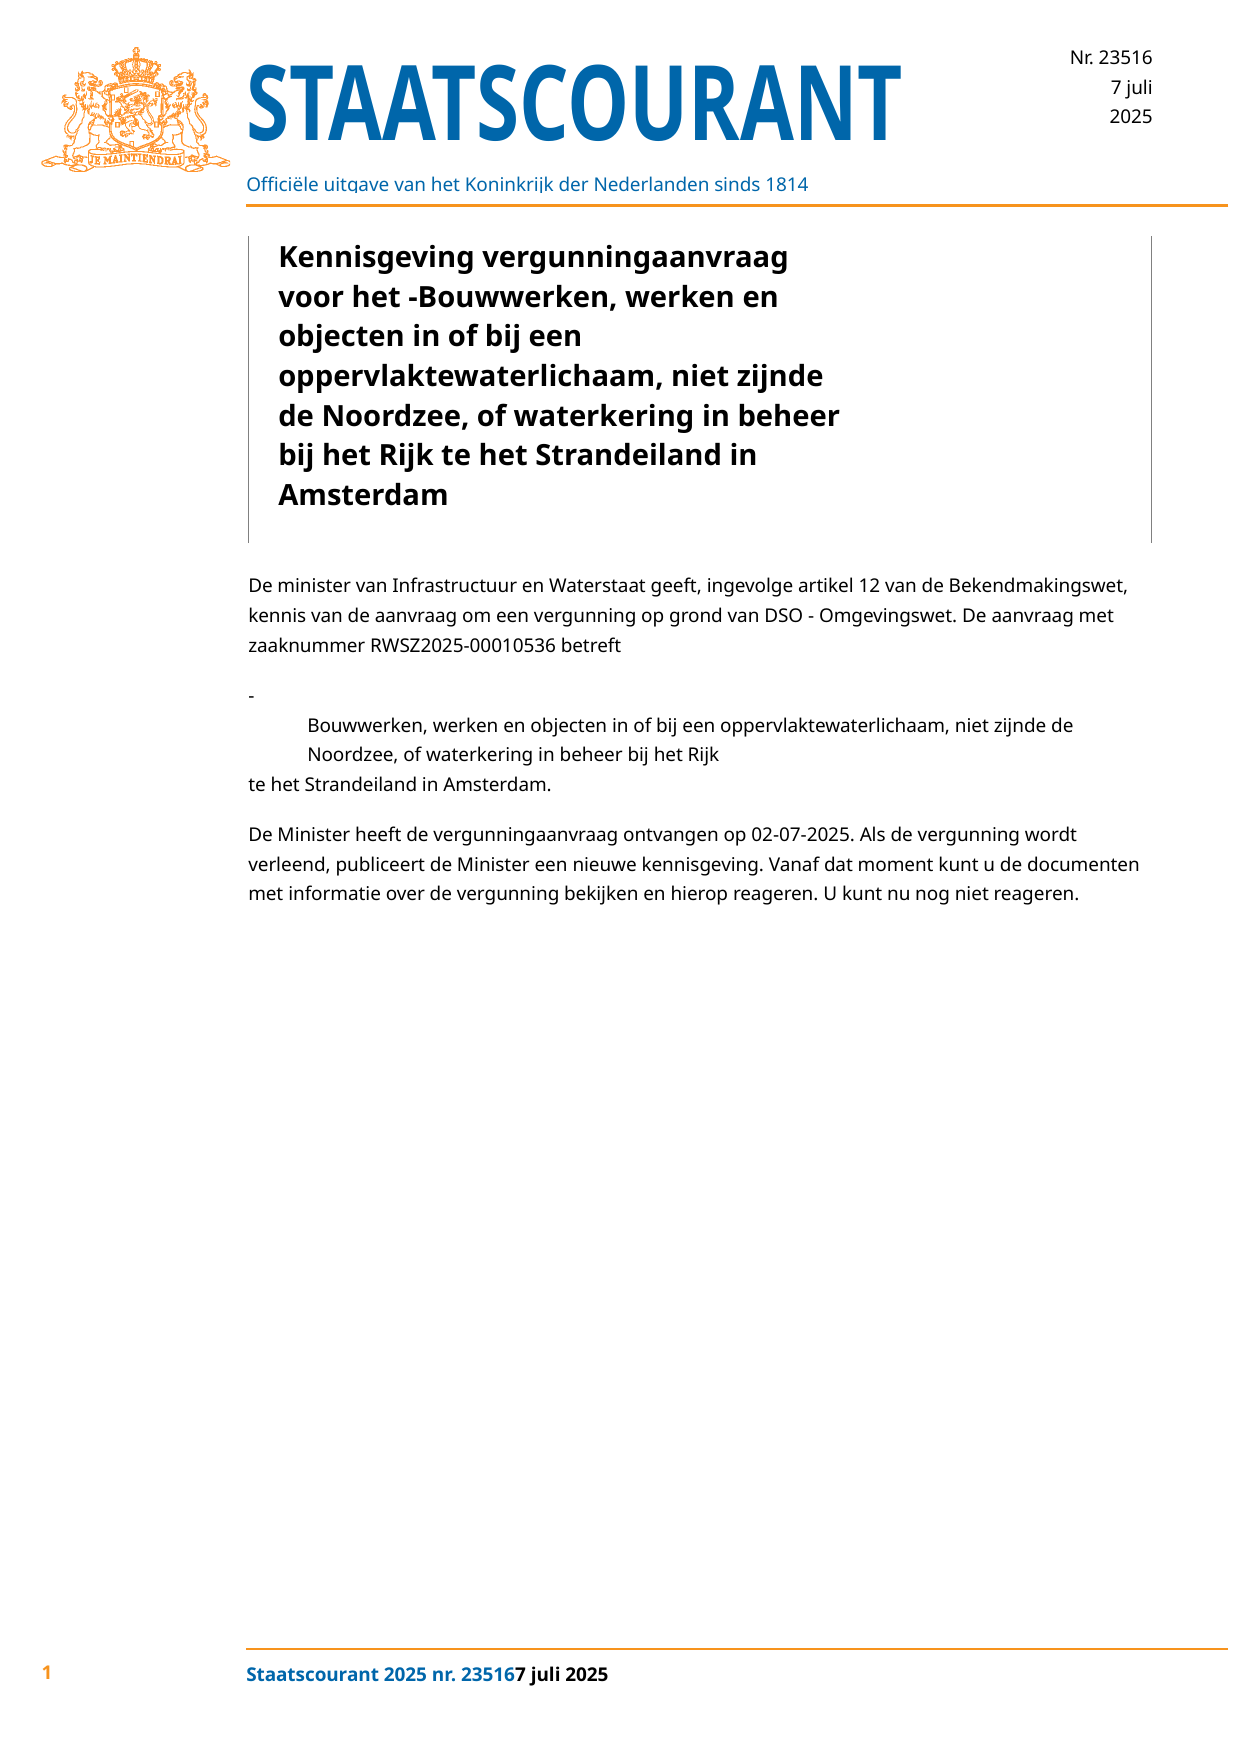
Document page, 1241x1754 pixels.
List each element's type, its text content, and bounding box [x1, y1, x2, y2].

picture [912, 236, 1090, 414]
text te het Strandeiland in Amsterdam. [248, 771, 1152, 797]
table_header Kennisgeving vergunningaanvraag voor het -Bouwwerken, werken en objecten in of bij een oppervlaktewaterlichaam, niet zijnde de Noordzee, of waterkering in beheer bij het Rijk te het Strandeiland in Amsterdam [249, 236, 850, 543]
table_header [1090, 236, 1151, 413]
picture [41, 47, 231, 172]
table_header [850, 236, 912, 413]
text De Minister heeft de vergunningaanvraag ontvangen op 02-07-2025. Als de vergunning wordt verleend, publiceert de Minister een nieuwe kennisgeving. Vanaf dat moment kunt u de documenten met informatie over de vergunning bekijken en hierop reageren. U kunt nu nog niet reageren. [248, 821, 1152, 906]
table_header [850, 414, 1151, 543]
text De minister van Infrastructuur en Waterstaat geeft, ingevolge artikel 12 van de Bekendmakingswet, kennis van de aanvraag om een vergunning op grond van DSO - Omgevingswet. De aanvraag met zaaknummer RWSZ2025-00010536 betreft [248, 573, 1152, 658]
list Bouwwerken, werken en objecten in of bij een oppervlaktewaterlichaam, niet zijnde de Noordzee, of waterkering in beheer bij het Rijk [248, 712, 1152, 767]
